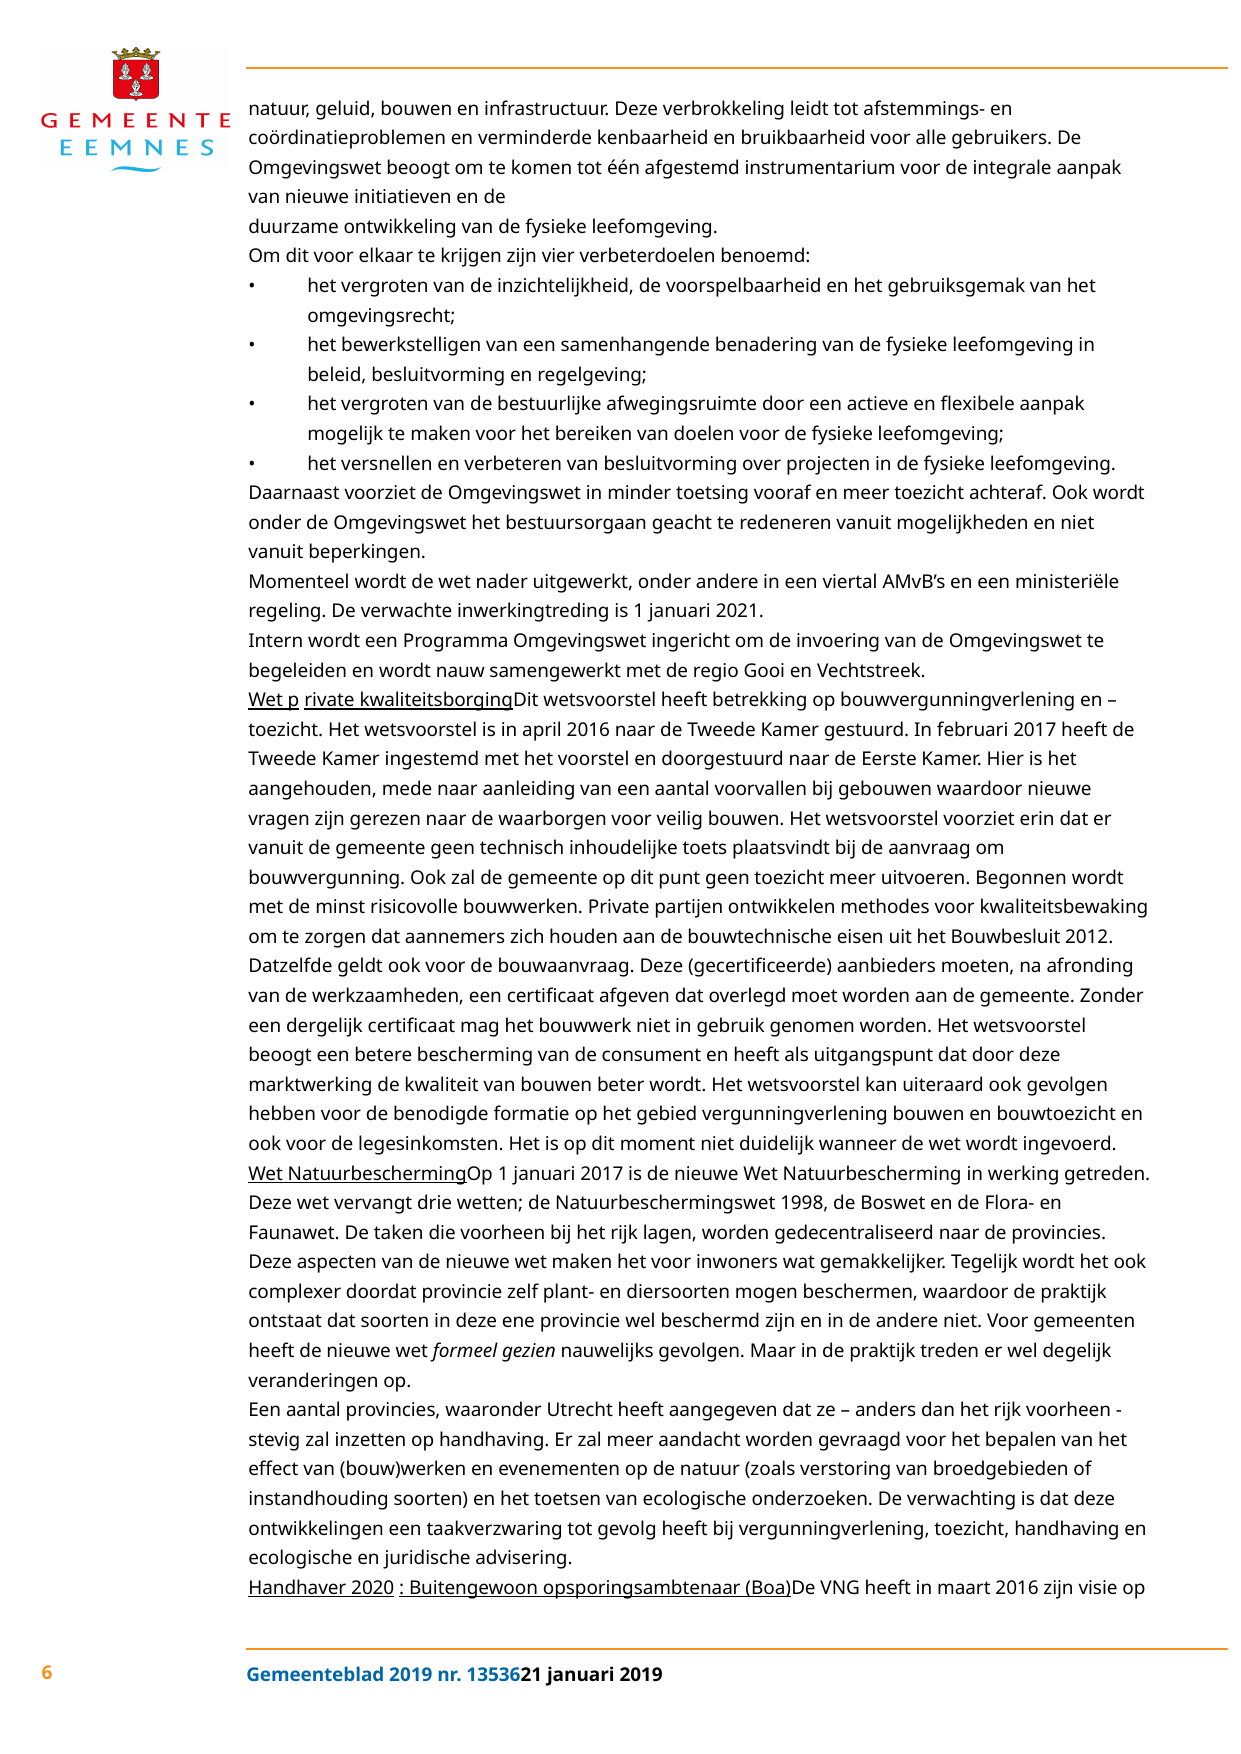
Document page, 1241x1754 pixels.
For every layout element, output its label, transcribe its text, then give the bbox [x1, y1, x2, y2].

text Om dit voor elkaar te krijgen zijn vier verbeterdoelen benoemd: [248, 243, 1152, 268]
text Intern wordt een Programma Omgevingswet ingericht om de invoering van de Omgevingswet te begeleiden en wordt nauw samengewerkt met de regio Gooi en Vechtstreek. [248, 627, 1152, 683]
text Wet p rivate kwaliteitsborgingDit wetsvoorstel heeft betrekking op bouwvergunningverlening en –toezicht. Het wetsvoorstel is in april 2016 naar de Tweede Kamer gestuurd. In februari 2017 heeft de Tweede Kamer ingestemd met het voorstel en doorgestuurd naar de Eerste Kamer. Hier is het aangehouden, mede naar aanleiding van een aantal voorvallen bij gebouwen waardoor nieuwe vragen zijn gerezen naar de waarborgen voor veilig bouwen. Het wetsvoorstel voorziet erin dat er vanuit de gemeente geen technisch inhoudelijke toets plaatsvindt bij de aanvraag om bouwvergunning. Ook zal de gemeente op dit punt geen toezicht meer uitvoeren. Begonnen wordt met de minst risicovolle bouwwerken. Private partijen ontwikkelen methodes voor kwaliteitsbewaking om te zorgen dat aannemers zich houden aan de bouwtechnische eisen uit het Bouwbesluit 2012. Datzelfde geldt ook voor de bouwaanvraag. Deze (gecertificeerde) aanbieders moeten, na afronding van de werkzaamheden, een certificaat afgeven dat overlegd moet worden aan de gemeente. Zonder een dergelijk certificaat mag het bouwwerk niet in gebruik genomen worden. Het wetsvoorstel beoogt een betere bescherming van de consument en heeft als uitgangspunt dat door deze marktwerking de kwaliteit van bouwen beter wordt. Het wetsvoorstel kan uiteraard ook gevolgen hebben voor de benodigde formatie op het gebied vergunningverlening bouwen en bouwtoezicht en ook voor de legesinkomsten. Het is op dit moment niet duidelijk wanneer de wet wordt ingevoerd. [248, 686, 1152, 1156]
text natuur, geluid, bouwen en infrastructuur. Deze verbrokkeling leidt tot afstemmings- en coördinatieproblemen en verminderde kenbaarheid en bruikbaarheid voor alle gebruikers. De Omgevingswet beoogt om te komen tot één afgestemd instrumentarium voor de integrale aanpak van nieuwe initiatieven en de [248, 95, 1152, 209]
list het vergroten van de bestuurlijke afwegingsruimte door een actieve en flexibele aanpak mogelijk te maken voor het bereiken van doelen voor de fysieke leefomgeving; [248, 391, 1152, 446]
text Een aantal provincies, waaronder Utrecht heeft aangegeven dat ze – anders dan het rijk voorheen - stevig zal inzetten op handhaving. Er zal meer aandacht worden gevraagd voor het bepalen van het effect van (bouw)werken en evenementen op de natuur (zoals verstoring van broedgebieden of instandhouding soorten) en het toetsen van ecologische onderzoeken. De verwachting is dat deze ontwikkelingen een taakverzwaring tot gevolg heeft bij vergunningverlening, toezicht, handhaving en ecologische en juridische advisering. [248, 1396, 1152, 1570]
picture [41, 47, 231, 172]
text Momenteel wordt de wet nader uitgewerkt, onder andere in een viertal AMvB’s en een ministeriële regeling. De verwachte inwerkingtreding is 1 januari 2021. [248, 568, 1152, 623]
list het bewerkstelligen van een samenhangende benadering van de fysieke leefomgeving in beleid, besluitvorming en regelgeving; [248, 331, 1152, 387]
text duurzame ontwikkeling van de fysieke leefomgeving. [248, 213, 1152, 239]
text Daarnaast voorziet de Omgevingswet in minder toetsing vooraf en meer toezicht achteraf. Ook wordt onder de Omgevingswet het bestuursorgaan geacht te redeneren vanuit mogelijkheden en niet vanuit beperkingen. [248, 479, 1152, 564]
list het versnellen en verbeteren van besluitvorming over projecten in de fysieke leefomgeving. [248, 450, 1152, 476]
text Handhaver 2020 : Buitengewoon opsporingsambtenaar (Boa)De VNG heeft in maart 2016 zijn visie op [248, 1574, 1152, 1600]
list het vergroten van de inzichtelijkheid, de voorspelbaarheid en het gebruiksgemak van het omgevingsrecht; [248, 272, 1152, 328]
text Wet NatuurbeschermingOp 1 januari 2017 is de nieuwe Wet Natuurbescherming in werking getreden. Deze wet vervangt drie wetten; de Natuurbeschermingswet 1998, de Boswet en de Flora- en Faunawet. De taken die voorheen bij het rijk lagen, worden gedecentraliseerd naar de provincies. Deze aspecten van de nieuwe wet maken het voor inwoners wat gemakkelijker. Tegelijk wordt het ook complexer doordat provincie zelf plant- en diersoorten mogen beschermen, waardoor de praktijk ontstaat dat soorten in deze ene provincie wel beschermd zijn en in de andere niet. Voor gemeenten heeft de nieuwe wet formeel gezien nauwelijks gevolgen. Maar in de praktijk treden er wel degelijk veranderingen op. [248, 1160, 1152, 1393]
